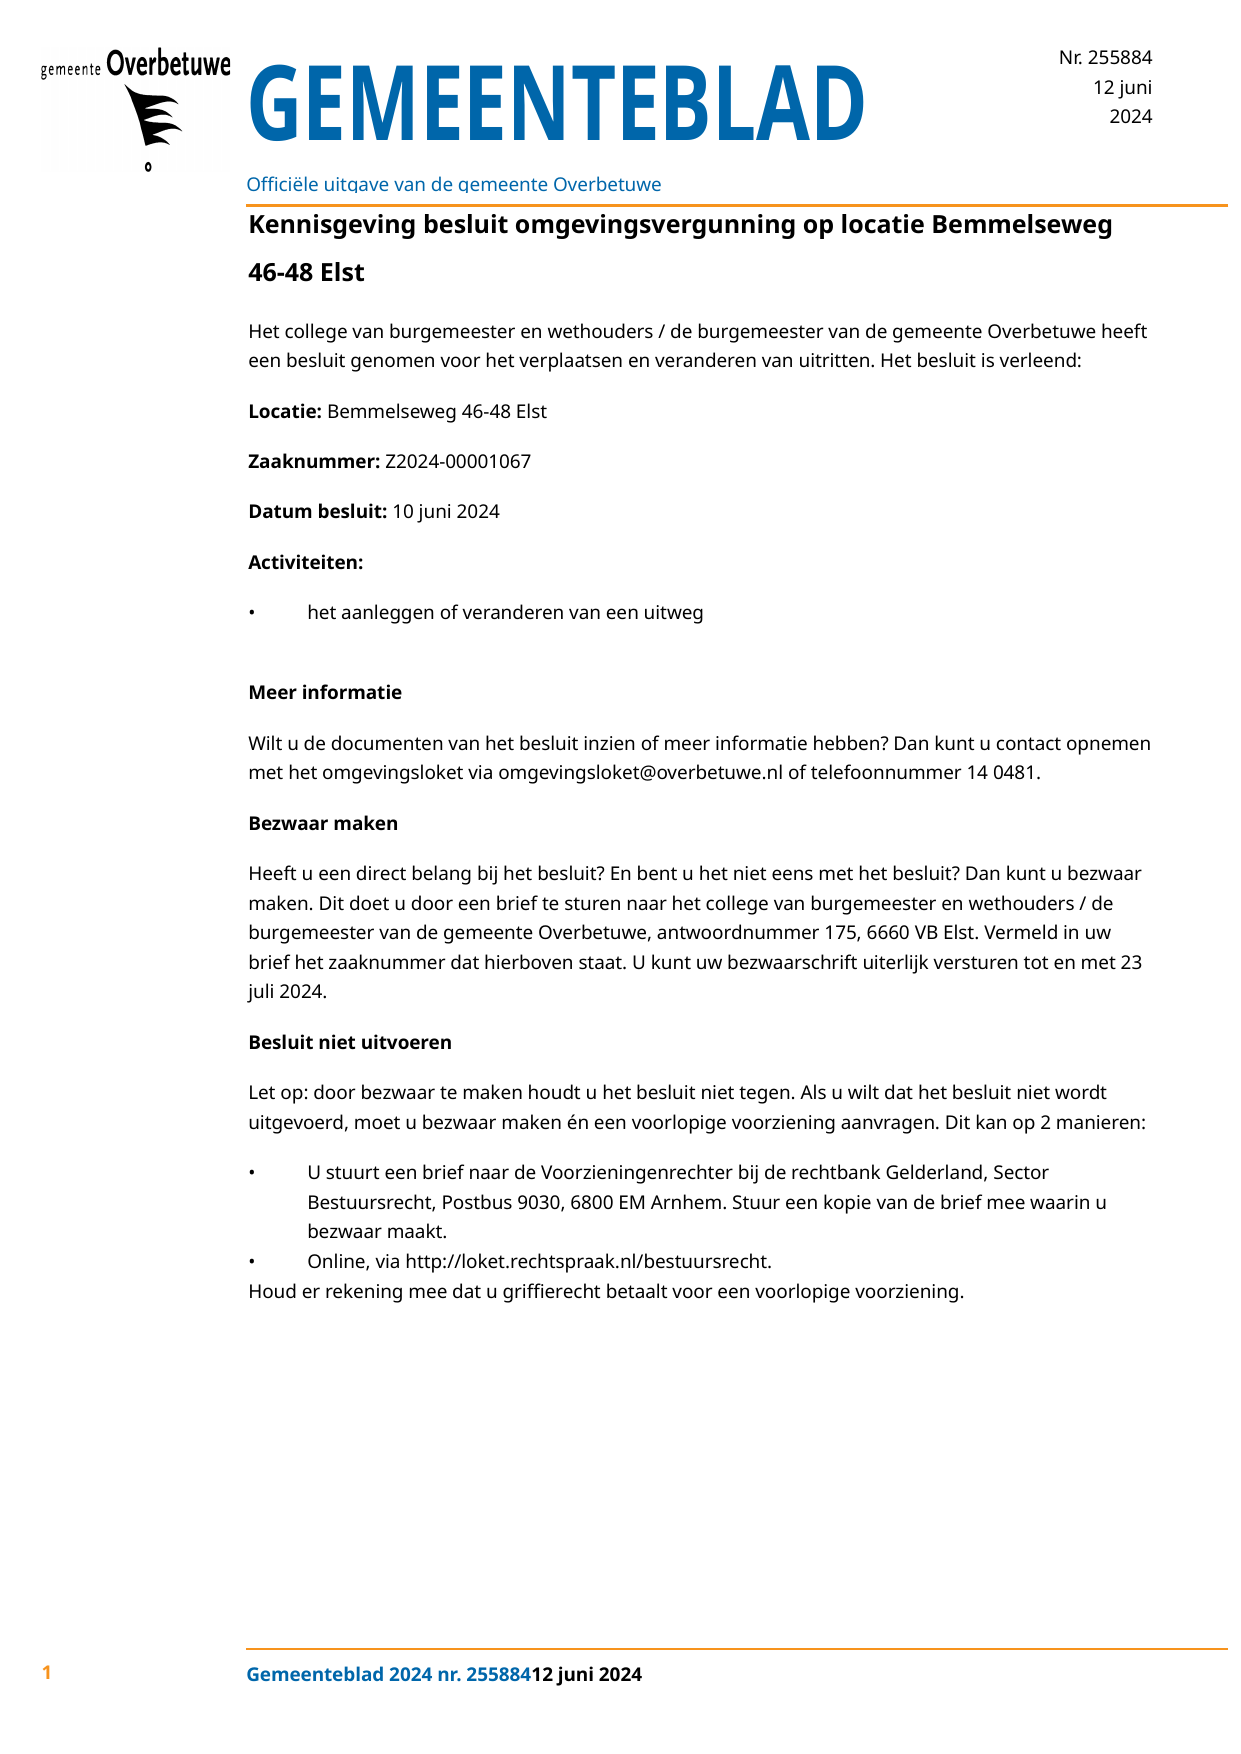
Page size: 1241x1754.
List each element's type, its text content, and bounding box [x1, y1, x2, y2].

text Het college van burgemeester en wethouders / de burgemeester van de gemeente Overbetuwe heeft een besluit genomen voor het verplaatsen en veranderen van uitritten. Het besluit is verleend: [248, 318, 1152, 373]
text Besluit niet uitvoeren [248, 1029, 1152, 1055]
text Let op: door bezwaar te maken houdt u het besluit niet tegen. Als u wilt dat het besluit niet wordt uitgevoerd, moet u bezwaar maken én een voorlopige voorziening aanvragen. Dit kan op 2 manieren: [248, 1079, 1152, 1135]
text Zaaknummer: Z2024-00001067 [248, 448, 1152, 474]
list U stuurt een brief naar de Voorzieningenrechter bij de rechtbank Gelderland, Sector Bestuursrecht, Postbus 9030, 6800 EM Arnhem. Stuur een kopie van de brief mee waarin u bezwaar maakt. [248, 1159, 1152, 1244]
text Wilt u de documenten van het besluit inzien of meer informatie hebben? Dan kunt u contact opnemen met het omgevingsloket via omgevingsloket@overbetuwe.nl of telefoonnummer 14 0481. [248, 730, 1152, 785]
text Kennisgeving besluit omgevingsvergunning op locatie Bemmelseweg 46-48 Elst [248, 207, 1152, 288]
text Meer informatie [248, 679, 1152, 705]
list Online, via http://loket.rechtspraak.nl/bestuursrecht. [248, 1248, 1152, 1274]
text Bezwaar maken [248, 810, 1152, 836]
text Datum besluit: 10 juni 2024 [248, 499, 1152, 524]
picture [41, 47, 231, 172]
text Activiteiten: [248, 549, 1152, 575]
text Locatie: Bemmelseweg 46-48 Elst [248, 398, 1152, 424]
text Heeft u een direct belang bij het besluit? En bent u het niet eens met het besluit? Dan kunt u bezwaar maken. Dit doet u door een brief te sturen naar het college van burgemeester en wethouders / de burgemeester van de gemeente Overbetuwe, antwoordnummer 175, 6660 VB Elst. Vermeld in uw brief het zaaknummer dat hierboven staat. U kunt uw bezwaarschrift uiterlijk versturen tot en met 23 juli 2024. [248, 860, 1152, 1004]
text Houd er rekening mee dat u griffierecht betaalt voor een voorlopige voorziening. [248, 1278, 1152, 1304]
list het aanleggen of veranderen van een uitweg [248, 599, 1152, 625]
